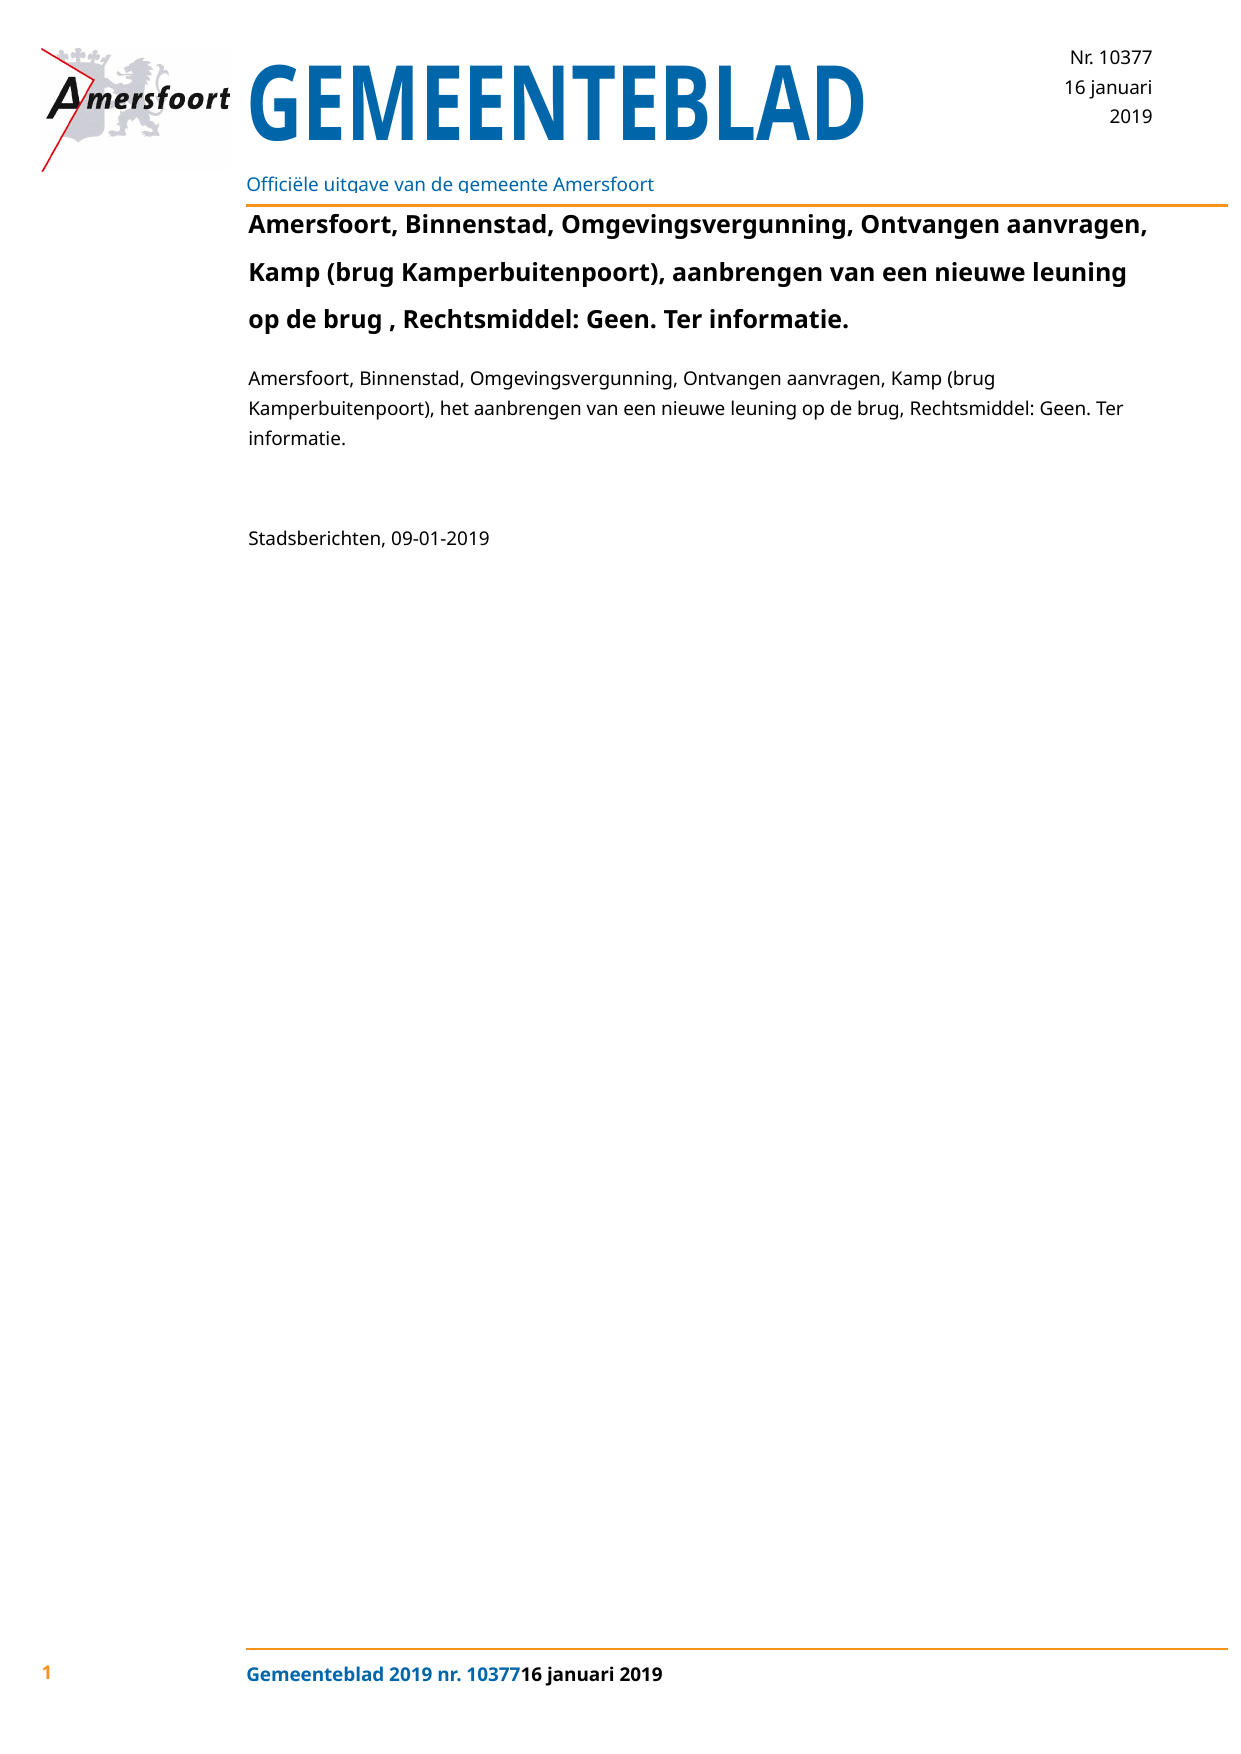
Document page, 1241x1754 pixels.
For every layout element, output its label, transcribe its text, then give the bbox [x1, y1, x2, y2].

picture [41, 47, 231, 172]
text Amersfoort, Binnenstad, Omgevingsvergunning, Ontvangen aanvragen, Kamp (brug Kamperbuitenpoort), het aanbrengen van een nieuwe leuning op de brug, Rechtsmiddel: Geen. Ter informatie. [248, 366, 1152, 450]
text Amersfoort, Binnenstad, Omgevingsvergunning, Ontvangen aanvragen, Kamp (brug Kamperbuitenpoort), aanbrengen van een nieuwe leuning op de brug , Rechtsmiddel: Geen. Ter informatie. [248, 207, 1152, 336]
text Stadsberichten, 09-01-2019 [248, 526, 1152, 551]
